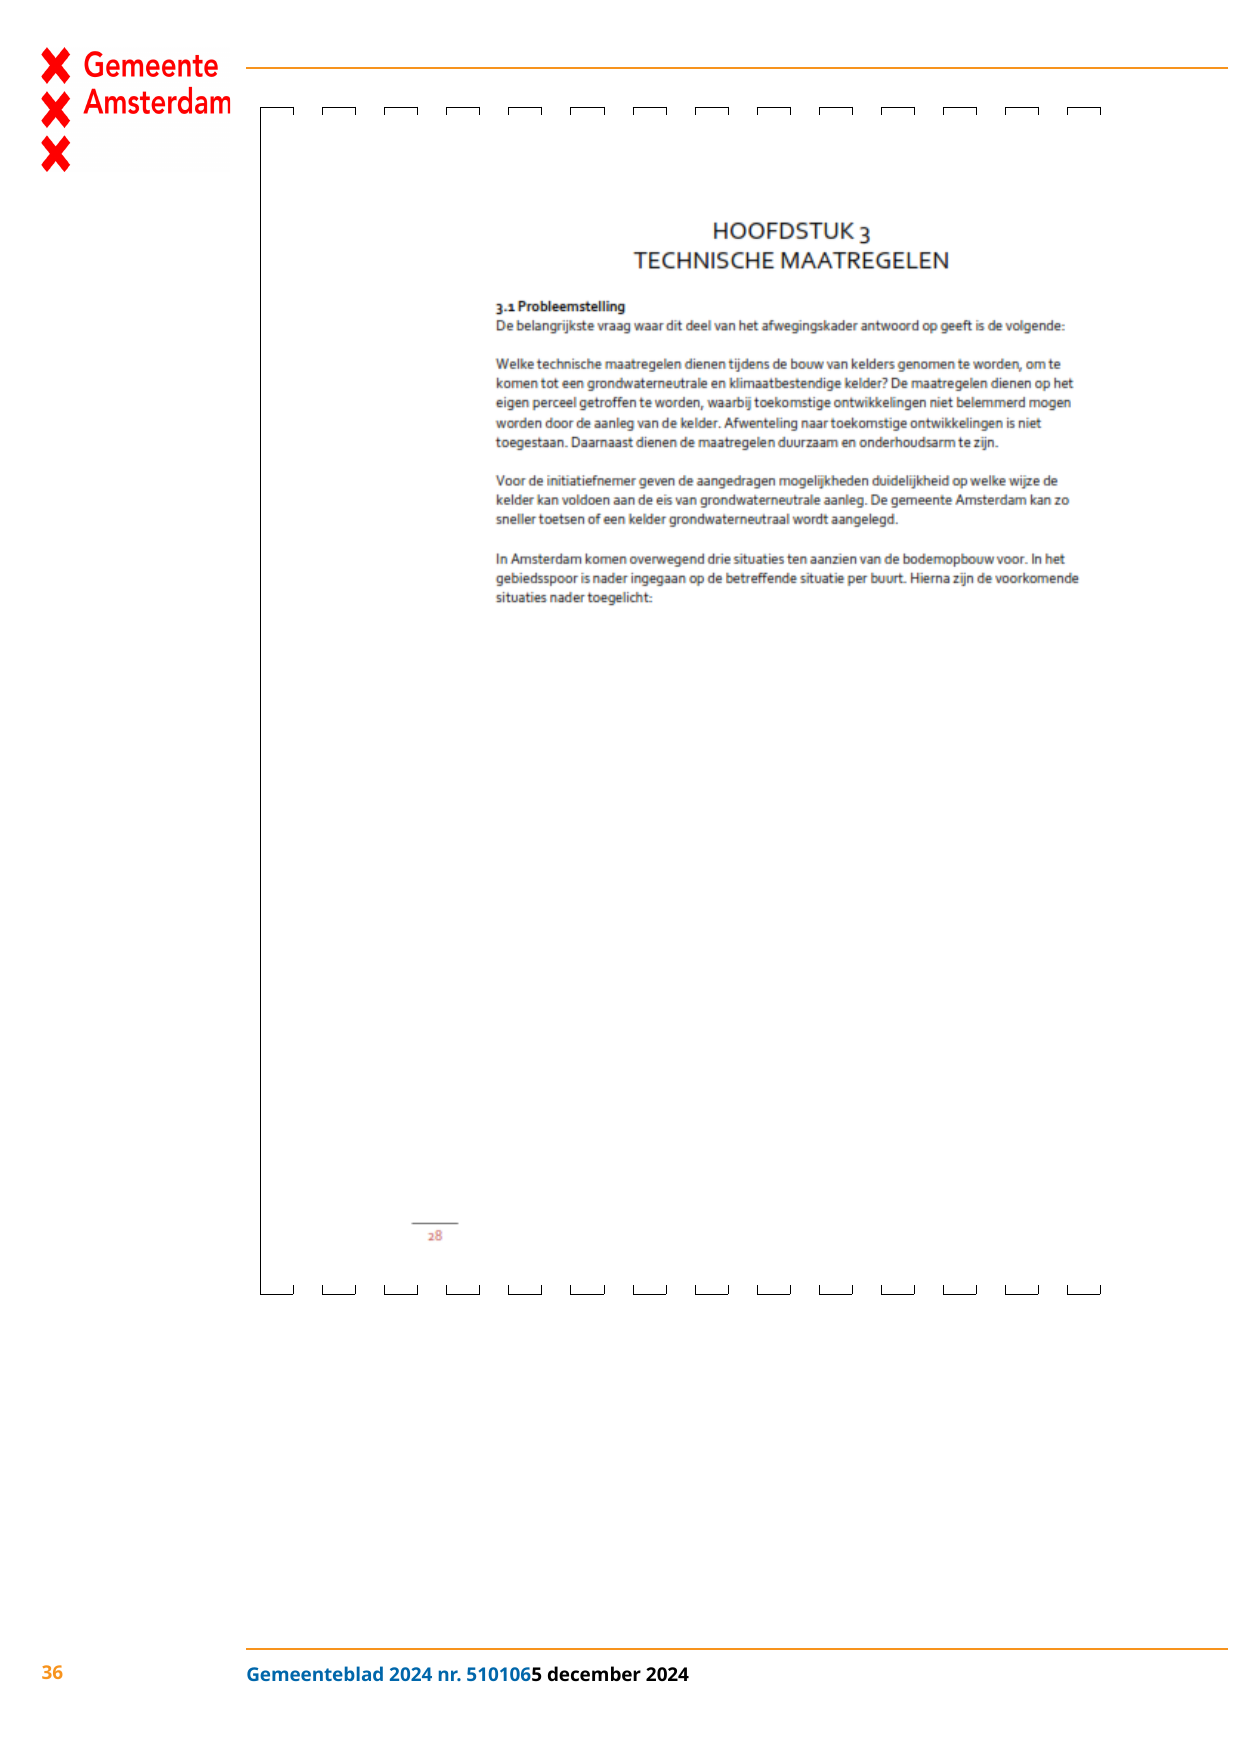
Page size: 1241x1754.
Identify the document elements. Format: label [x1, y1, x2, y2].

picture [41, 47, 231, 172]
picture [268, 115, 1240, 1285]
